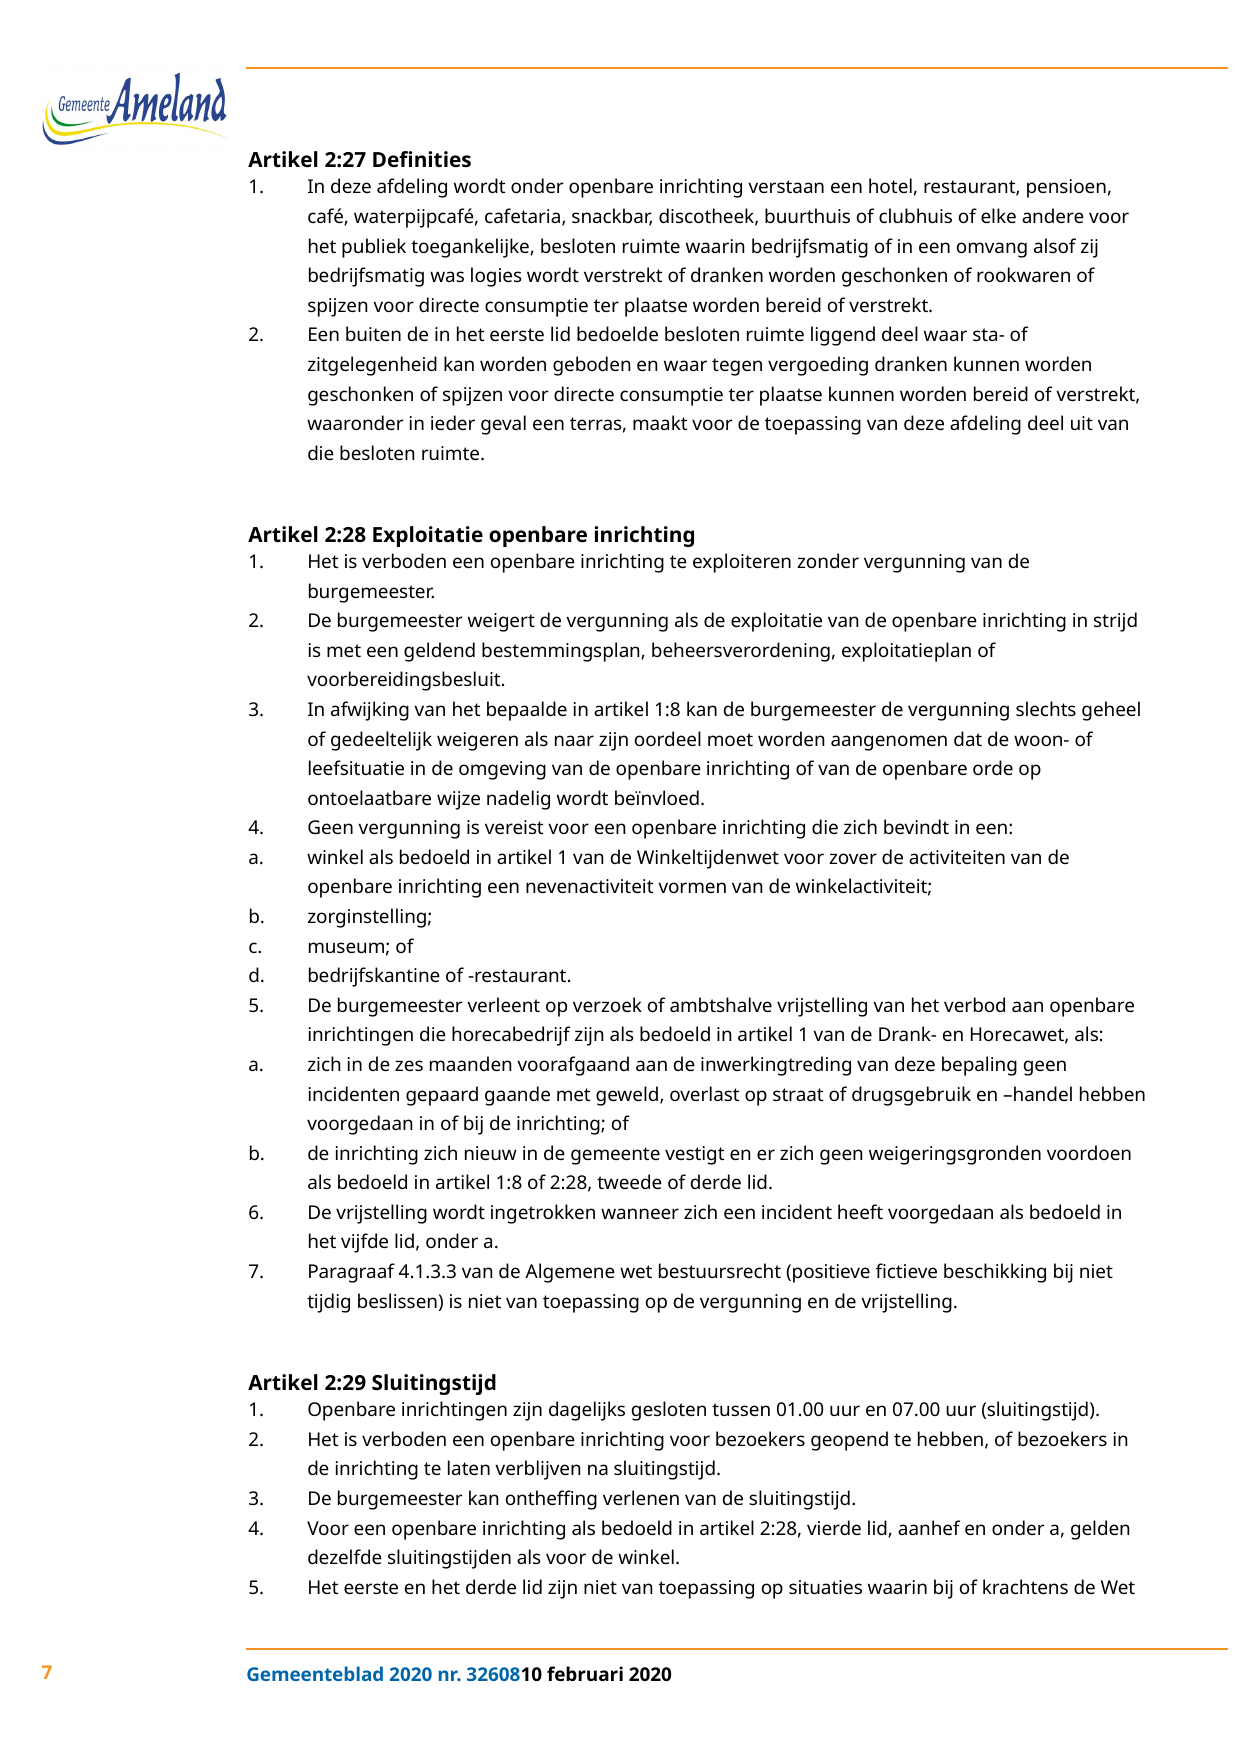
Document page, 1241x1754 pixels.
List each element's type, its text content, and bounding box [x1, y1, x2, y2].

list museum; of [248, 933, 1152, 959]
list Voor een openbare inrichting als bedoeld in artikel 2:28, vierde lid, aanhef en onder a, gelden dezelfde sluitingstijden als voor de winkel. [248, 1515, 1152, 1570]
list De burgemeester weigert de vergunning als de exploitatie van de openbare inrichting in strijd is met een geldend bestemmingsplan, beheersverordening, exploitatieplan of voorbereidingsbesluit. [248, 607, 1152, 692]
list In deze afdeling wordt onder openbare inrichting verstaan een hotel, restaurant, pensioen, café, waterpijpcafé, cafetaria, snackbar, discotheek, buurthuis of clubhuis of elke andere voor het publiek toegankelijke, besloten ruimte waarin bedrijfsmatig of in een omvang alsof zij bedrijfsmatig was logies wordt verstrekt of dranken worden geschonken of rookwaren of spijzen voor directe consumptie ter plaatse worden bereid of verstrekt. [248, 174, 1152, 318]
list De burgemeester verleent op verzoek of ambtshalve vrijstelling van het verbod aan openbare inrichtingen die horecabedrijf zijn als bedoeld in artikel 1 van de Drank- en Horecawet, als: [248, 992, 1152, 1047]
list Paragraaf 4.1.3.3 van de Algemene wet bestuursrecht (positieve fictieve beschikking bij niet tijdig beslissen) is niet van toepassing op de vergunning en de vrijstelling. [248, 1258, 1152, 1314]
list zich in de zes maanden voorafgaand aan de inwerkingtreding van deze bepaling geen incidenten gepaard gaande met geweld, overlast op straat of drugsgebruik en –handel hebben voorgedaan in of bij de inrichting; of [248, 1051, 1152, 1136]
list De burgemeester kan ontheffing verlenen van de sluitingstijd. [248, 1485, 1152, 1511]
list Het is verboden een openbare inrichting te exploiteren zonder vergunning van de burgemeester. [248, 548, 1152, 604]
picture [41, 47, 231, 172]
list De vrijstelling wordt ingetrokken wanneer zich een incident heeft voorgedaan als bedoeld in het vijfde lid, onder a. [248, 1199, 1152, 1254]
list winkel als bedoeld in artikel 1 van de Winkeltijdenwet voor zover de activiteiten van de openbare inrichting een nevenactiviteit vormen van de winkelactiviteit; [248, 844, 1152, 899]
list de inrichting zich nieuw in de gemeente vestigt en er zich geen weigeringsgronden voordoen als bedoeld in artikel 1:8 of 2:28, tweede of derde lid. [248, 1140, 1152, 1195]
text Artikel 2:27 Definities [248, 145, 1152, 174]
list Geen vergunning is vereist voor een openbare inrichting die zich bevindt in een: [248, 814, 1152, 840]
list Openbare inrichtingen zijn dagelijks gesloten tussen 01.00 uur en 07.00 uur (sluitingstijd). [248, 1396, 1152, 1422]
text Artikel 2:29 Sluitingstijd [248, 1368, 1152, 1396]
list zorginstelling; [248, 903, 1152, 929]
text Artikel 2:28 Exploitatie openbare inrichting [248, 520, 1152, 548]
list Het is verboden een openbare inrichting voor bezoekers geopend te hebben, of bezoekers in de inrichting te laten verblijven na sluitingstijd. [248, 1426, 1152, 1481]
list In afwijking van het bepaalde in artikel 1:8 kan de burgemeester de vergunning slechts geheel of gedeeltelijk weigeren als naar zijn oordeel moet worden aangenomen dat de woon- of leefsituatie in de omgeving van de openbare inrichting of van de openbare orde op ontoelaatbare wijze nadelig wordt beïnvloed. [248, 696, 1152, 811]
list Het eerste en het derde lid zijn niet van toepassing op situaties waarin bij of krachtens de Wet [248, 1574, 1152, 1599]
list Een buiten de in het eerste lid bedoelde besloten ruimte liggend deel waar sta- of zitgelegenheid kan worden geboden en waar tegen vergoeding dranken kunnen worden geschonken of spijzen voor directe consumptie ter plaatse kunnen worden bereid of verstrekt, waaronder in ieder geval een terras, maakt voor de toepassing van deze afdeling deel uit van die besloten ruimte. [248, 322, 1152, 466]
list bedrijfskantine of -restaurant. [248, 962, 1152, 988]
